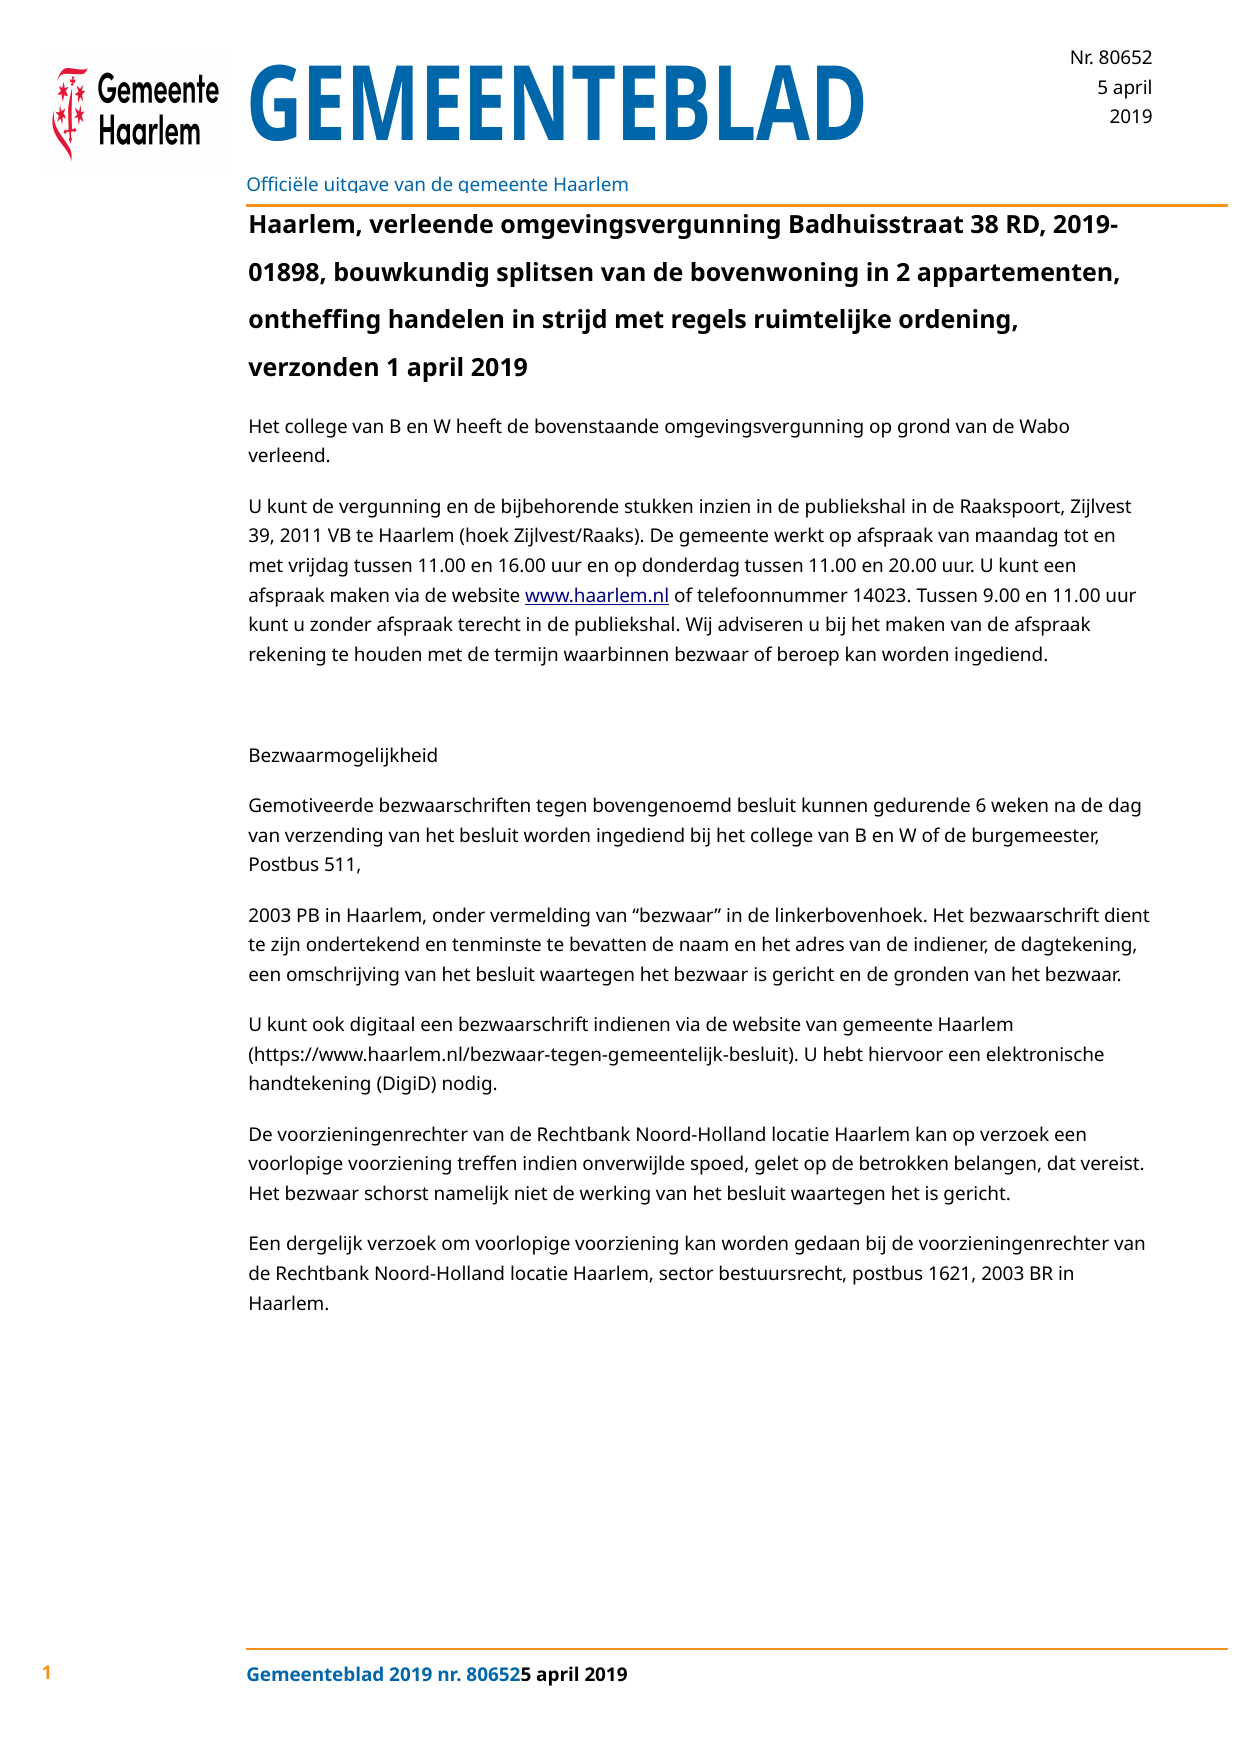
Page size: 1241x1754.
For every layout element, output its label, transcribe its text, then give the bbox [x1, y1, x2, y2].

text Een dergelijk verzoek om voorlopige voorziening kan worden gedaan bij de voorzieningenrechter van de Rechtbank Noord-Holland locatie Haarlem, sector bestuursrecht, postbus 1621, 2003 BR in Haarlem. [248, 1231, 1152, 1316]
text De voorzieningenrechter van de Rechtbank Noord-Holland locatie Haarlem kan op verzoek een voorlopige voorziening treffen indien onverwijlde spoed, gelet op de betrokken belangen, dat vereist. Het bezwaar schorst namelijk niet de werking van het besluit waartegen het is gericht. [248, 1121, 1152, 1206]
picture [41, 47, 231, 172]
text Haarlem, verleende omgevingsvergunning Badhuisstraat 38 RD, 2019-01898, bouwkundig splitsen van de bovenwoning in 2 appartementen, ontheffing handelen in strijd met regels ruimtelijke ordening, verzonden 1 april 2019 [248, 207, 1152, 384]
text U kunt ook digitaal een bezwaarschrift indienen via de website van gemeente Haarlem (https://www.haarlem.nl/bezwaar-tegen-gemeentelijk-besluit). U hebt hiervoor een elektronische handtekening (DigiD) nodig. [248, 1011, 1152, 1096]
text U kunt de vergunning en de bijbehorende stukken inzien in de publiekshal in de Raakspoort, Zijlvest 39, 2011 VB te Haarlem (hoek Zijlvest/Raaks). De gemeente werkt op afspraak van maandag tot en met vrijdag tussen 11.00 en 16.00 uur en op donderdag tussen 11.00 en 20.00 uur. U kunt een afspraak maken via de website www.haarlem.nl of telefoonnummer 14023. Tussen 9.00 en 11.00 uur kunt u zonder afspraak terecht in de publiekshal. Wij adviseren u bij het maken van de afspraak rekening te houden met de termijn waarbinnen bezwaar of beroep kan worden ingediend. [248, 493, 1152, 667]
text Het college van B en W heeft de bovenstaande omgevingsvergunning op grond van de Wabo verleend. [248, 413, 1152, 468]
text Bezwaarmogelijkheid [248, 742, 1152, 768]
text Gemotiveerde bezwaarschriften tegen bovengenoemd besluit kunnen gedurende 6 weken na de dag van verzending van het besluit worden ingediend bij het college van B en W of de burgemeester, Postbus 511, [248, 792, 1152, 877]
text 2003 PB in Haarlem, onder vermelding van “bezwaar” in de linkerbovenhoek. Het bezwaarschrift dient te zijn ondertekend en tenminste te bevatten de naam en het adres van de indiener, de dagtekening, een omschrijving van het besluit waartegen het bezwaar is gericht en de gronden van het bezwaar. [248, 902, 1152, 987]
